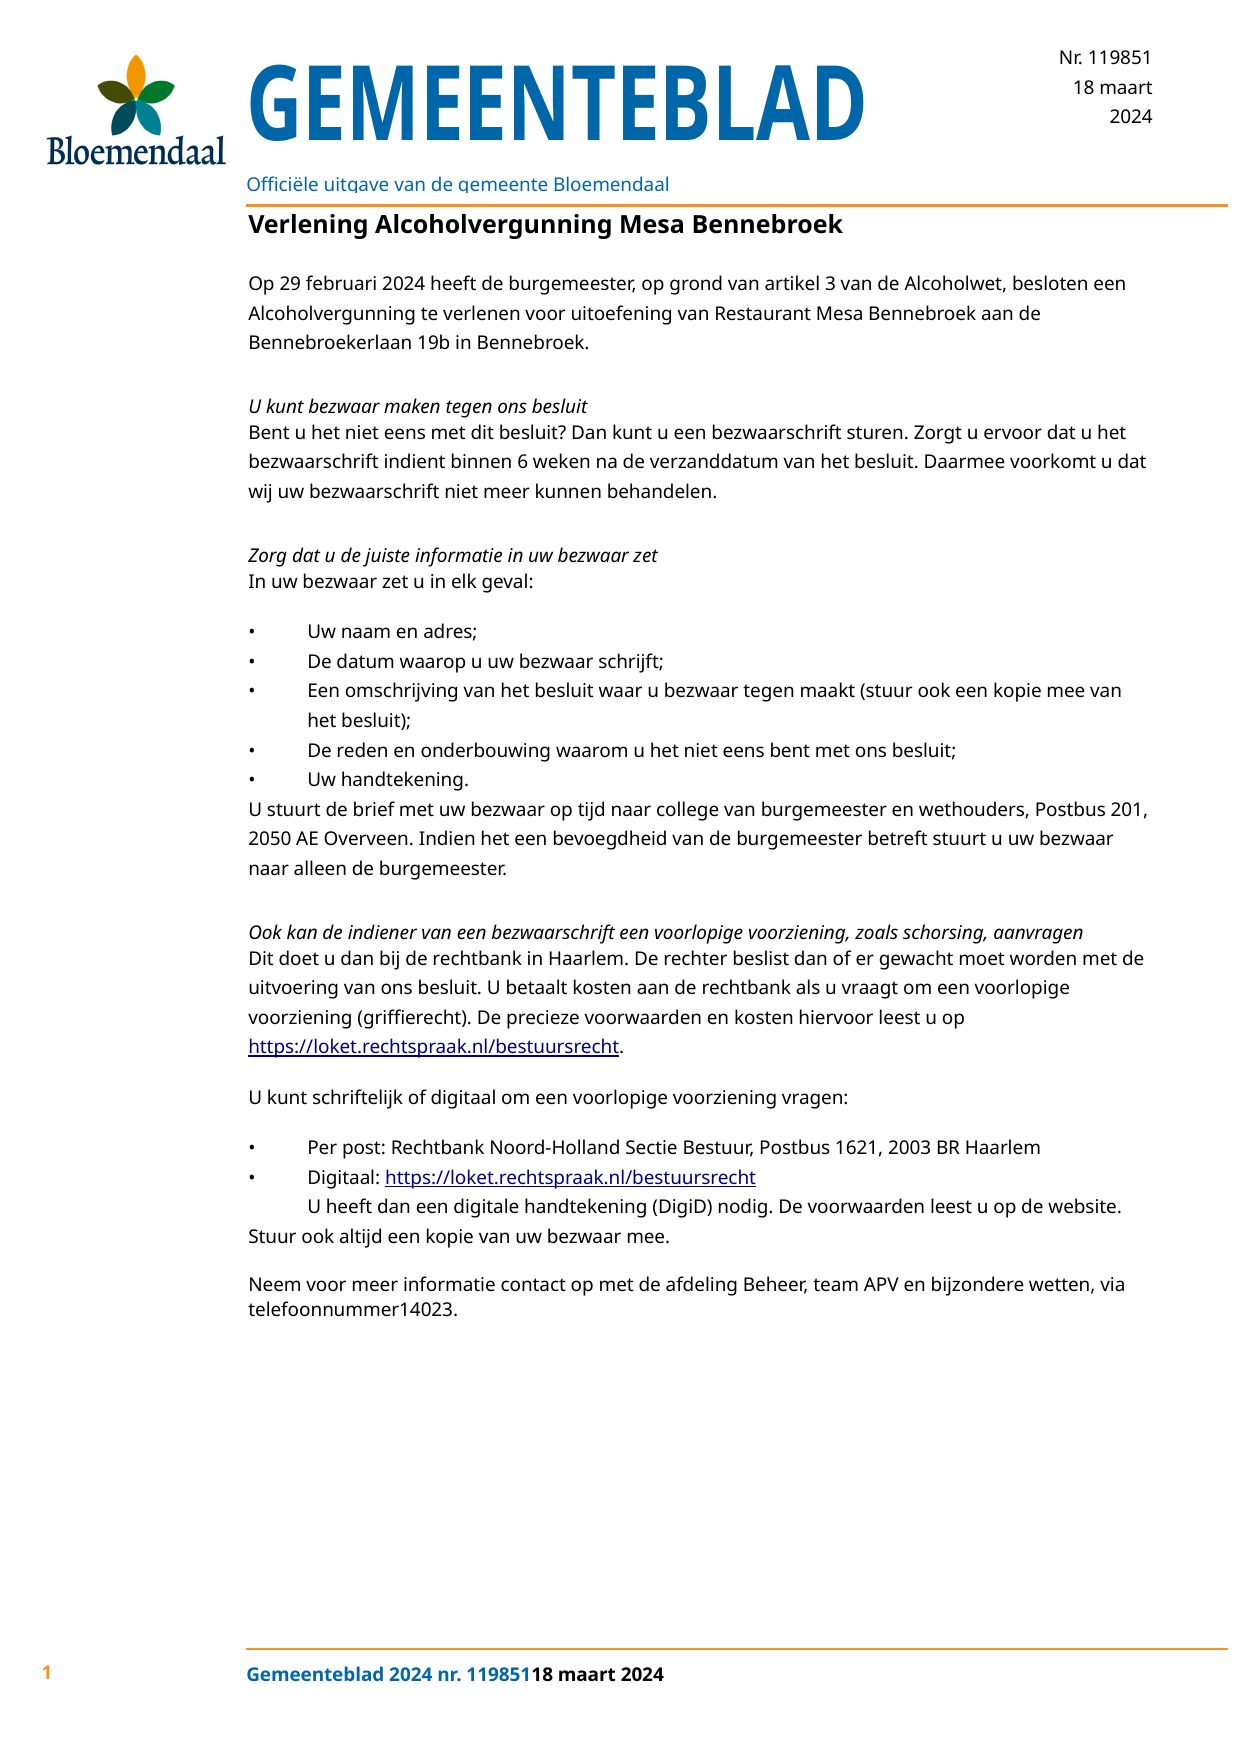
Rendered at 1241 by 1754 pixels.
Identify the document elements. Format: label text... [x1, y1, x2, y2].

text Neem voor meer informatie contact op met de afdeling Beheer, team APV en bijzondere wetten, via telefoonnummer14023. [248, 1271, 1152, 1322]
text Verlening Alcoholvergunning Mesa Bennebroek [248, 207, 1152, 241]
list U heeft dan een digitale handtekening (DigiD) nodig. De voorwaarden leest u op de website. [248, 1193, 1152, 1219]
text U kunt schriftelijk of digitaal om een voorlopige voorziening vragen: [248, 1084, 1152, 1110]
list Digitaal: https://loket.rechtspraak.nl/bestuursrecht [248, 1164, 1152, 1190]
text In uw bezwaar zet u in elk geval: [248, 568, 1152, 594]
list Een omschrijving van het besluit waar u bezwaar tegen maakt (stuur ook een kopie mee van het besluit); [248, 678, 1152, 733]
text U kunt bezwaar maken tegen ons besluit [248, 393, 1152, 419]
text Bent u het niet eens met dit besluit? Dan kunt u een bezwaarschrift sturen. Zorgt u ervoor dat u het bezwaarschrift indient binnen 6 weken na de verzanddatum van het besluit. Daarmee voorkomt u dat wij uw bezwaarschrift niet meer kunnen behandelen. [248, 419, 1152, 504]
text Ook kan de indiener van een bezwaarschrift een voorlopige voorziening, zoals schorsing, aanvragen [248, 919, 1152, 945]
list Uw handtekening. [248, 766, 1152, 792]
text Stuur ook altijd een kopie van uw bezwaar mee. [248, 1223, 1152, 1249]
list Per post: Rechtbank Noord-Holland Sectie Bestuur, Postbus 1621, 2003 BR Haarlem [248, 1134, 1152, 1160]
text U stuurt de brief met uw bezwaar op tijd naar college van burgemeester en wethouders, Postbus 201, 2050 AE Overveen. Indien het een bevoegdheid van de burgemeester betreft stuurt u uw bezwaar naar alleen de burgemeester. [248, 796, 1152, 881]
text Zorg dat u de juiste informatie in uw bezwaar zet [248, 542, 1152, 568]
picture [41, 47, 231, 172]
list De datum waarop u uw bezwaar schrijft; [248, 648, 1152, 674]
list De reden en onderbouwing waarom u het niet eens bent met ons besluit; [248, 737, 1152, 762]
text Dit doet u dan bij de rechtbank in Haarlem. De rechter beslist dan of er gewacht moet worden met de uitvoering van ons besluit. U betaalt kosten aan de rechtbank als u vraagt om een voorlopige voorziening (griffierecht). De precieze voorwaarden en kosten hiervoor leest u op https://loket.rechtspraak.nl/bestuursrecht. [248, 945, 1152, 1059]
list Uw naam en adres; [248, 618, 1152, 644]
text Op 29 februari 2024 heeft de burgemeester, op grond van artikel 3 van de Alcoholwet, besloten een Alcoholvergunning te verlenen voor uitoefening van Restaurant Mesa Bennebroek aan de Bennebroekerlaan 19b in Bennebroek. [248, 270, 1152, 355]
